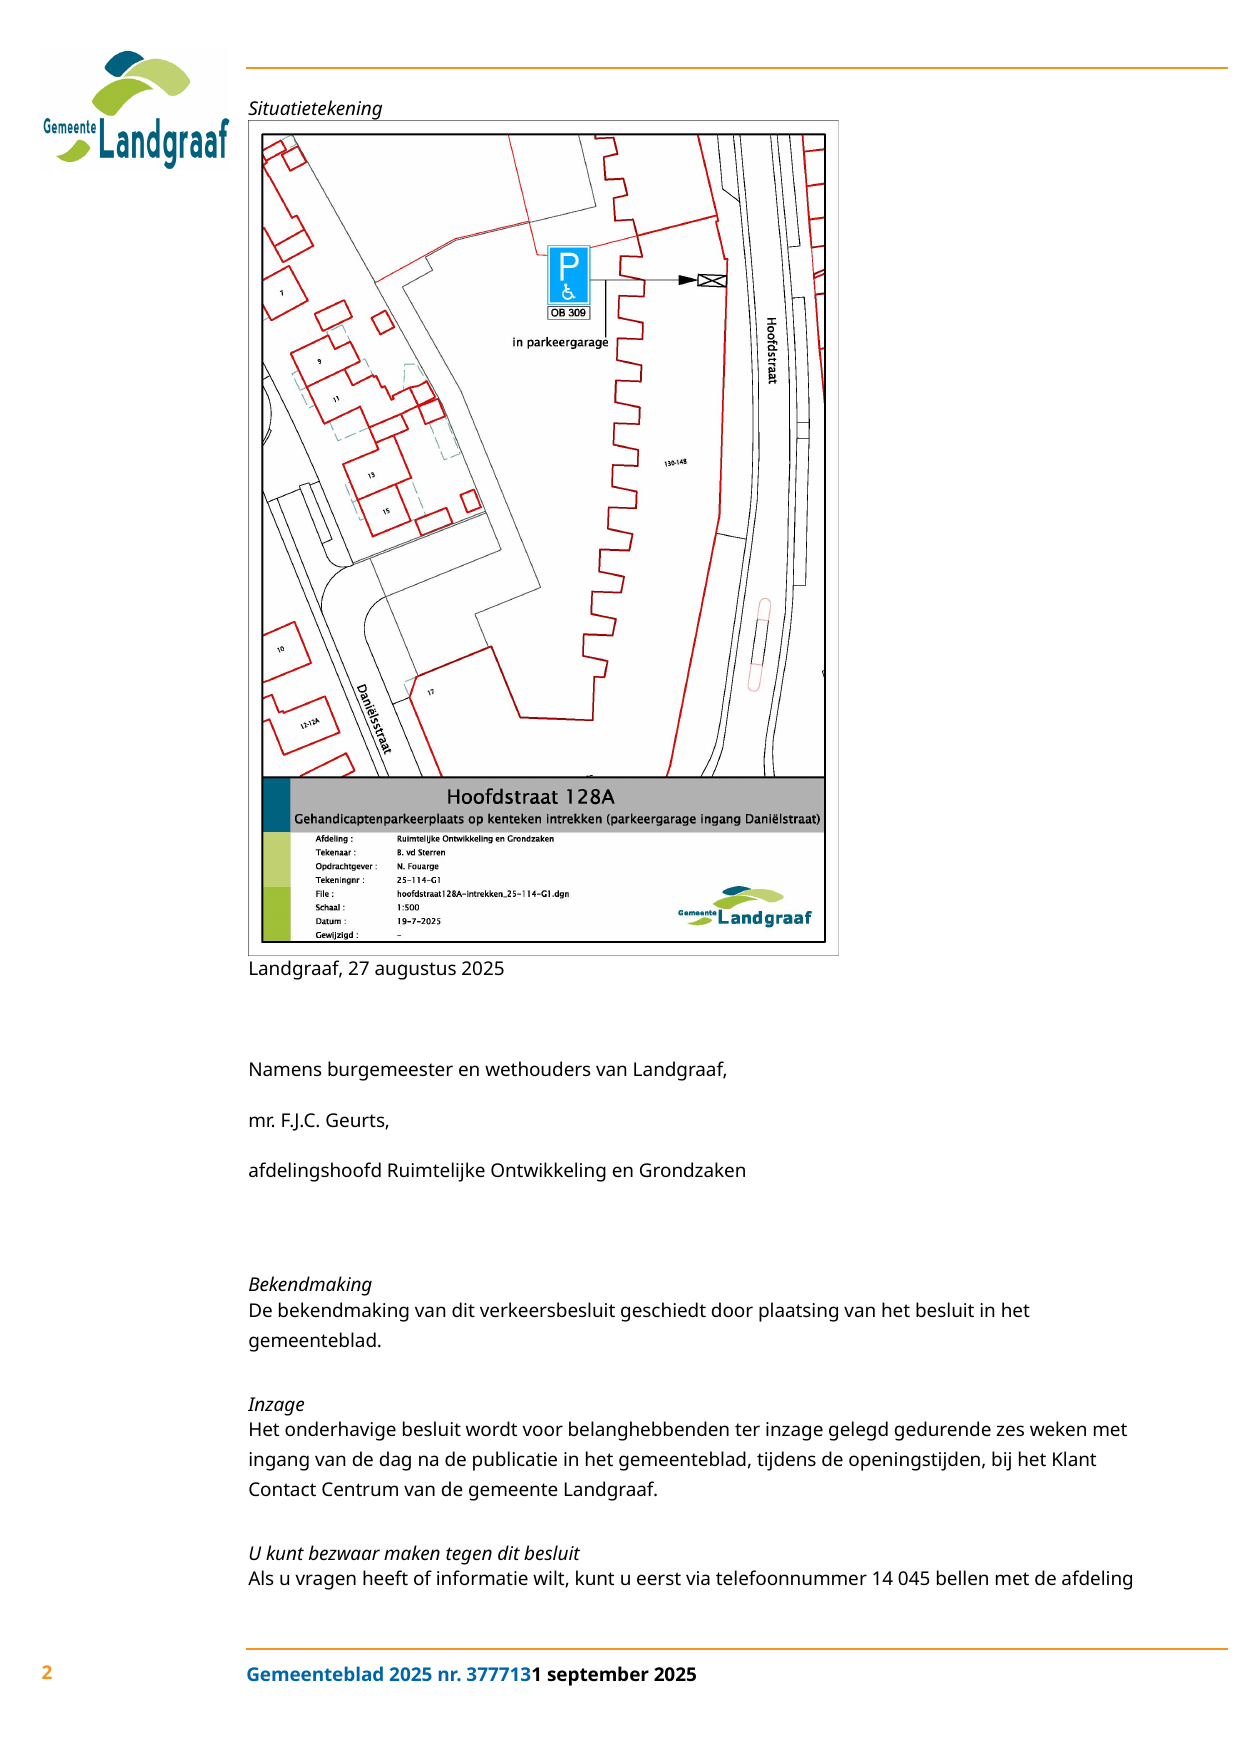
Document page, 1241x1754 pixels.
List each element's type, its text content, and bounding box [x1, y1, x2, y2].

text De bekendmaking van dit verkeersbesluit geschiedt door plaatsing van het besluit in het gemeenteblad. [248, 1297, 1152, 1353]
picture [41, 47, 231, 172]
text Namens burgemeester en wethouders van Landgraaf, [248, 1056, 1152, 1082]
picture [248, 120, 839, 956]
text Situatietekening [248, 95, 1152, 121]
text Bekendmaking [248, 1272, 1152, 1297]
text mr. F.J.C. Geurts, [248, 1107, 1152, 1133]
text afdelingshoofd Ruimtelijke Ontwikkeling en Grondzaken [248, 1157, 1152, 1183]
text Landgraaf, 27 augustus 2025 [248, 956, 1152, 981]
text Inzage [248, 1391, 1152, 1417]
text Het onderhavige besluit wordt voor belanghebbenden ter inzage gelegd gedurende zes weken met ingang van de dag na de publicatie in het gemeenteblad, tijdens de openingstijden, bij het Klant Contact Centrum van de gemeente Landgraaf. [248, 1417, 1152, 1502]
text U kunt bezwaar maken tegen dit besluit [248, 1540, 1152, 1566]
text Als u vragen heeft of informatie wilt, kunt u eerst via telefoonnummer 14 045 bellen met de afdeling [248, 1566, 1152, 1591]
